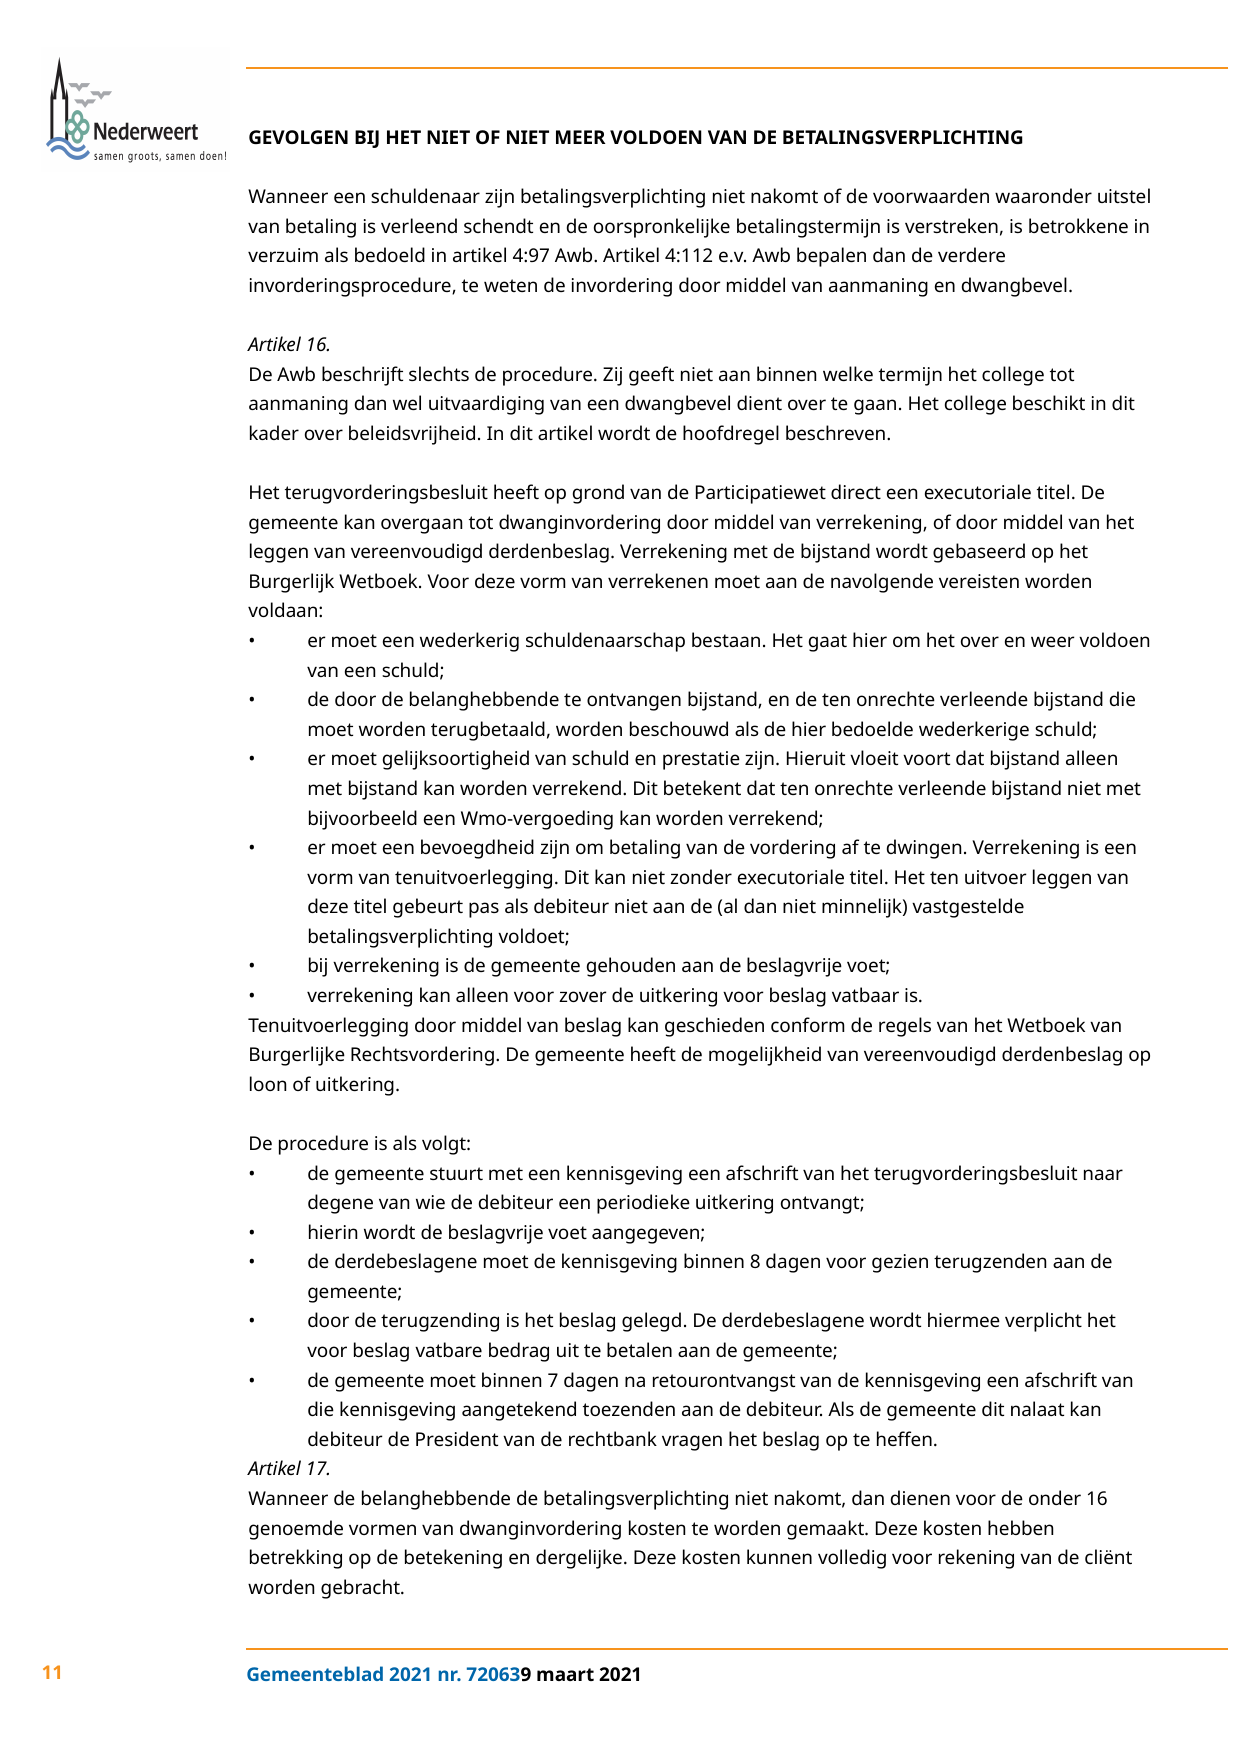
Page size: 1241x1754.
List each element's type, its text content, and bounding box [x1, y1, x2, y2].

text Wanneer een schuldenaar zijn betalingsverplichting niet nakomt of de voorwaarden waaronder uitstel van betaling is verleend schendt en de oorspronkelijke betalingstermijn is verstreken, is betrokkene in verzuim als bedoeld in artikel 4:97 Awb. Artikel 4:112 e.v. Awb bepalen dan de verdere invorderingsprocedure, te weten de invordering door middel van aanmaning en dwangbevel. [248, 183, 1152, 298]
list de gemeente stuurt met een kennisgeving een afschrift van het terugvorderingsbesluit naar degene van wie de debiteur een periodieke uitkering ontvangt; [248, 1160, 1152, 1215]
list er moet een bevoegdheid zijn om betaling van de vordering af te dwingen. Verrekening is een vorm van tenuitvoerlegging. Dit kan niet zonder executoriale titel. Het ten uitvoer leggen van deze titel gebeurt pas als debiteur niet aan de (al dan niet minnelijk) vastgestelde betalingsverplichting voldoet; [248, 834, 1152, 949]
text Tenuitvoerlegging door middel van beslag kan geschieden conform de regels van het Wetboek van Burgerlijke Rechtsvordering. De gemeente heeft de mogelijkheid van vereenvoudigd derdenbeslag op loon of uitkering. [248, 1012, 1152, 1097]
list de gemeente moet binnen 7 dagen na retourontvangst van de kennisgeving een afschrift van die kennisgeving aangetekend toezenden aan de debiteur. Als de gemeente dit nalaat kan debiteur de President van de rechtbank vragen het beslag op te heffen. [248, 1367, 1152, 1452]
list er moet gelijksoortigheid van schuld en prestatie zijn. Hieruit vloeit voort dat bijstand alleen met bijstand kan worden verrekend. Dit betekent dat ten onrechte verleende bijstand niet met bijvoorbeeld een Wmo-vergoeding kan worden verrekend; [248, 746, 1152, 831]
list er moet een wederkerig schuldenaarschap bestaan. Het gaat hier om het over en weer voldoen van een schuld; [248, 627, 1152, 683]
list hierin wordt de beslagvrije voet aangegeven; [248, 1219, 1152, 1245]
text De Awb beschrijft slechts de procedure. Zij geeft niet aan binnen welke termijn het college tot aanmaning dan wel uitvaardiging van een dwangbevel dient over te gaan. Het college beschikt in dit kader over beleidsvrijheid. In dit artikel wordt de hoofdregel beschreven. [248, 361, 1152, 446]
text GEVOLGEN BIJ HET NIET OF NIET MEER VOLDOEN VAN DE BETALINGSVERPLICHTING [248, 124, 1152, 150]
list door de terugzending is het beslag gelegd. De derdebeslagene wordt hiermee verplicht het voor beslag vatbare bedrag uit te betalen aan de gemeente; [248, 1308, 1152, 1363]
list de door de belanghebbende te ontvangen bijstand, en de ten onrechte verleende bijstand die moet worden terugbetaald, worden beschouwd als de hier bedoelde wederkerige schuld; [248, 686, 1152, 742]
text De procedure is als volgt: [248, 1130, 1152, 1156]
text Artikel 16. [248, 331, 1152, 357]
list de derdebeslagene moet de kennisgeving binnen 8 dagen voor gezien terugzenden aan de gemeente; [248, 1248, 1152, 1304]
list bij verrekening is de gemeente gehouden aan de beslagvrije voet; [248, 953, 1152, 978]
text Het terugvorderingsbesluit heeft op grond van de Participatiewet direct een executoriale titel. De gemeente kan overgaan tot dwanginvordering door middel van verrekening, of door middel van het leggen van vereenvoudigd derdenbeslag. Verrekening met de bijstand wordt gebaseerd op het Burgerlijk Wetboek. Voor deze vorm van verrekenen moet aan de navolgende vereisten worden voldaan: [248, 479, 1152, 623]
list verrekening kan alleen voor zover de uitkering voor beslag vatbaar is. [248, 982, 1152, 1008]
text Wanneer de belanghebbende de betalingsverplichting niet nakomt, dan dienen voor de onder 16 genoemde vormen van dwanginvordering kosten te worden gemaakt. Deze kosten hebben betrekking op de betekening en dergelijke. Deze kosten kunnen volledig voor rekening van de cliënt worden gebracht. [248, 1485, 1152, 1600]
text Artikel 17. [248, 1456, 1152, 1481]
picture [41, 47, 231, 172]
